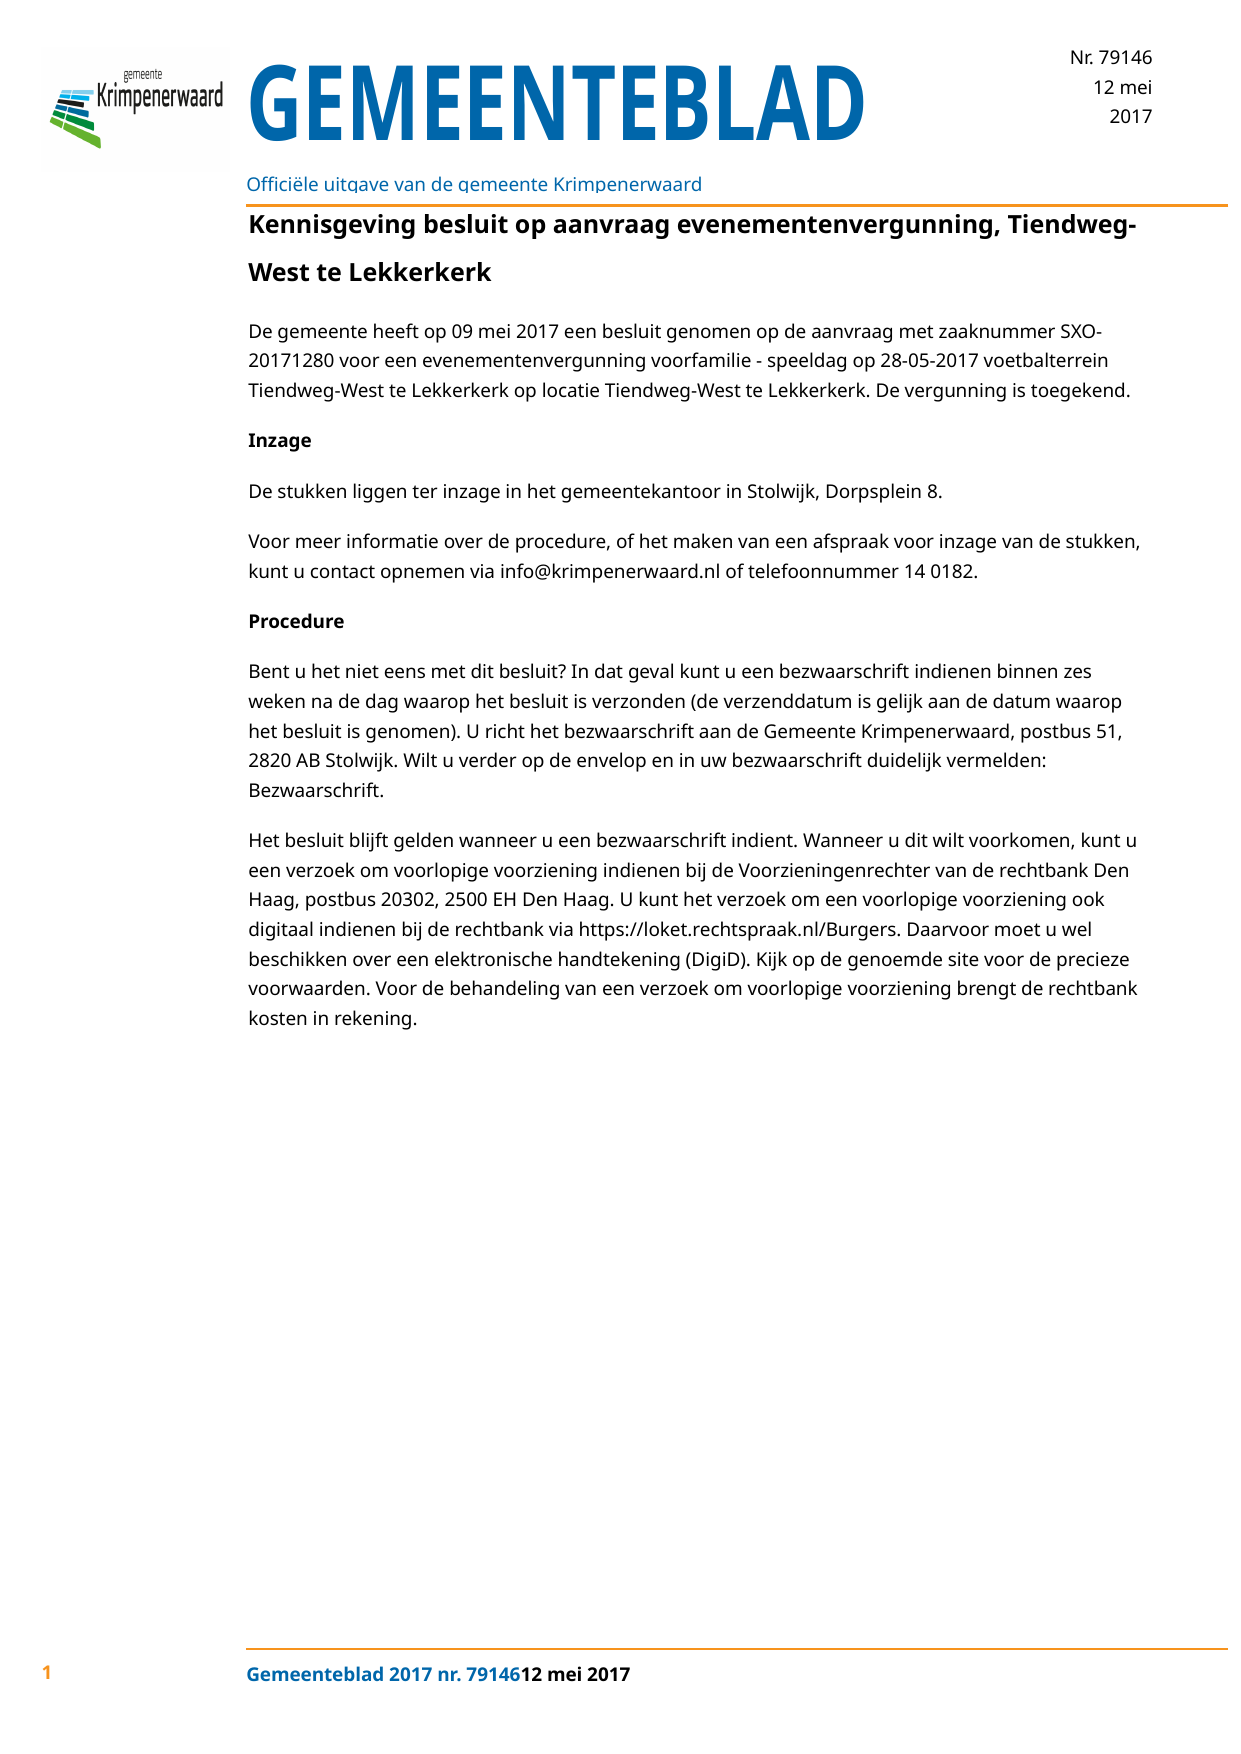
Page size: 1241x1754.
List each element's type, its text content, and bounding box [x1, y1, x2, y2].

text Kennisgeving besluit op aanvraag evenementenvergunning, Tiendweg-West te Lekkerkerk [248, 207, 1152, 288]
text De gemeente heeft op 09 mei 2017 een besluit genomen op de aanvraag met zaaknummer SXO-20171280 voor een evenementenvergunning voorfamilie - speeldag op 28-05-2017 voetbalterrein Tiendweg-West te Lekkerkerk op locatie Tiendweg-West te Lekkerkerk. De vergunning is toegekend. [248, 318, 1152, 403]
text Bent u het niet eens met dit besluit? In dat geval kunt u een bezwaarschrift indienen binnen zes weken na de dag waarop het besluit is verzonden (de verzenddatum is gelijk aan de datum waarop het besluit is genomen). U richt het bezwaarschrift aan de Gemeente Krimpenerwaard, postbus 51, 2820 AB Stolwijk. Wilt u verder op de envelop en in uw bezwaarschrift duidelijk vermelden: Bezwaarschrift. [248, 659, 1152, 803]
text Procedure [248, 608, 1152, 634]
text Voor meer informatie over de procedure, of het maken van een afspraak voor inzage van de stukken, kunt u contact opnemen via info@krimpenerwaard.nl of telefoonnummer 14 0182. [248, 528, 1152, 584]
picture [41, 47, 231, 172]
text De stukken liggen ter inzage in het gemeentekantoor in Stolwijk, Dorpsplein 8. [248, 478, 1152, 504]
text Inzage [248, 427, 1152, 453]
text Het besluit blijft gelden wanneer u een bezwaarschrift indient. Wanneer u dit wilt voorkomen, kunt u een verzoek om voorlopige voorziening indienen bij de Voorzieningenrechter van de rechtbank Den Haag, postbus 20302, 2500 EH Den Haag. U kunt het verzoek om een voorlopige voorziening ook digitaal indienen bij de rechtbank via https://loket.rechtspraak.nl/Burgers. Daarvoor moet u wel beschikken over een elektronische handtekening (DigiD). Kijk op de genoemde site voor de precieze voorwaarden. Voor de behandeling van een verzoek om voorlopige voorziening brengt de rechtbank kosten in rekening. [248, 827, 1152, 1031]
